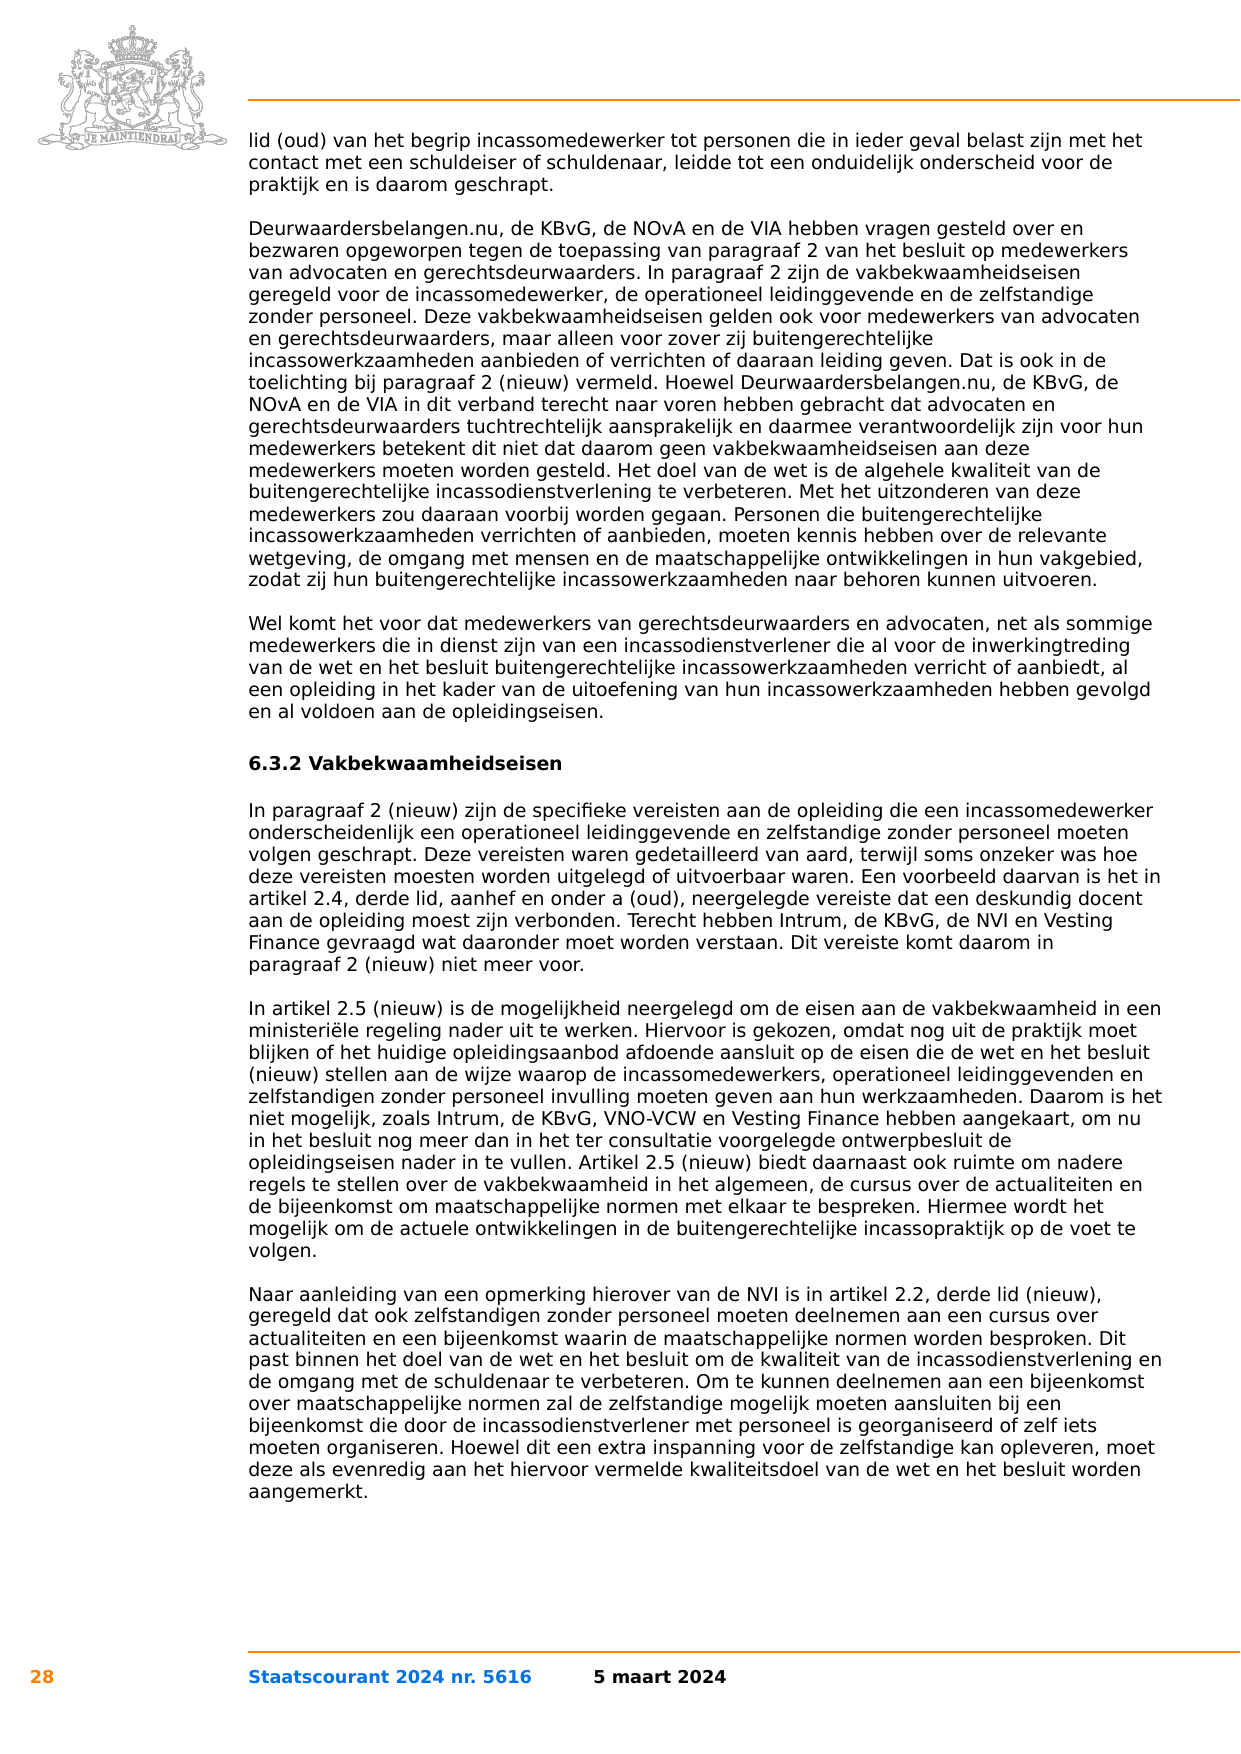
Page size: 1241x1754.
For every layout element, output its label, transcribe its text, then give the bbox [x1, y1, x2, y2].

text In paragraaf 2 (nieuw) zijn de specifieke vereisten aan de opleiding die een incassomedewerker onderscheidenlijk een operationeel leidinggevende en zelfstandige zonder personeel moeten volgen geschrapt. Deze vereisten waren gedetailleerd van aard, terwijl soms onzeker was hoe deze vereisten moesten worden uitgelegd of uitvoerbaar waren. Een voorbeeld daarvan is het in artikel 2.4, derde lid, aanhef en onder a (oud), neergelegde vereiste dat een deskundig docent aan de opleiding moest zijn verbonden. Terecht hebben Intrum, de KBvG, de NVI en Vesting Finance gevraagd wat daaronder moet worden verstaan. Dit vereiste komt daarom in paragraaf 2 (nieuw) niet meer voor. [248, 800, 1163, 976]
text lid (oud) van het begrip incassomedewerker tot personen die in ieder geval belast zijn met het contact met een schuldeiser of schuldenaar, leidde tot een onduidelijk onderscheid voor de praktijk en is daarom geschrapt. [248, 130, 1163, 196]
picture [38, 25, 227, 150]
text Deurwaardersbelangen.nu, de KBvG, de NOvA en de VIA hebben vragen gesteld over en bezwaren opgeworpen tegen de toepassing van paragraaf 2 van het besluit op medewerkers van advocaten en gerechtsdeurwaarders. In paragraaf 2 zijn de vakbekwaamheidseisen geregeld voor de incassomedewerker, de operationeel leidinggevende en de zelfstandige zonder personeel. Deze vakbekwaamheidseisen gelden ook voor medewerkers van advocaten en gerechtsdeurwaarders, maar alleen voor zover zij buitengerechtelijke incassowerkzaamheden aanbieden of verrichten of daaraan leiding geven. Dat is ook in de toelichting bij paragraaf 2 (nieuw) vermeld. Hoewel Deurwaardersbelangen.nu, de KBvG, de NOvA en de VIA in dit verband terecht naar voren hebben gebracht dat advocaten en gerechtsdeurwaarders tuchtrechtelijk aansprakelijk en daarmee verantwoordelijk zijn voor hun medewerkers betekent dit niet dat daarom geen vakbekwaamheidseisen aan deze medewerkers moeten worden gesteld. Het doel van de wet is de algehele kwaliteit van de buitengerechtelijke incassodienstverlening te verbeteren. Met het uitzonderen van deze medewerkers zou daaraan voorbij worden gegaan. Personen die buitengerechtelijke incassowerkzaamheden verrichten of aanbieden, moeten kennis hebben over de relevante wetgeving, de omgang met mensen en de maatschappelijke ontwikkelingen in hun vakgebied, zodat zij hun buitengerechtelijke incassowerkzaamheden naar behoren kunnen uitvoeren. [248, 218, 1163, 591]
subtitle 6.3.2 Vakbekwaamheidseisen [248, 753, 1163, 775]
text In artikel 2.5 (nieuw) is de mogelijkheid neergelegd om de eisen aan de vakbekwaamheid in een ministeriële regeling nader uit te werken. Hiervoor is gekozen, omdat nog uit de praktijk moet blijken of het huidige opleidingsaanbod afdoende aansluit op de eisen die de wet en het besluit (nieuw) stellen aan de wijze waarop de incassomedewerkers, operationeel leidinggevenden en zelfstandigen zonder personeel invulling moeten geven aan hun werkzaamheden. Daarom is het niet mogelijk, zoals Intrum, de KBvG, VNO-VCW en Vesting Finance hebben aangekaart, om nu in het besluit nog meer dan in het ter consultatie voorgelegde ontwerpbesluit de opleidingseisen nader in te vullen. Artikel 2.5 (nieuw) biedt daarnaast ook ruimte om nadere regels te stellen over de vakbekwaamheid in het algemeen, de cursus over de actualiteiten en de bijeenkomst om maatschappelijke normen met elkaar te bespreken. Hiermee wordt het mogelijk om de actuele ontwikkelingen in de buitengerechtelijke incassopraktijk op de voet te volgen. [248, 998, 1163, 1262]
text Naar aanleiding van een opmerking hierover van de NVI is in artikel 2.2, derde lid (nieuw), geregeld dat ook zelfstandigen zonder personeel moeten deelnemen aan een cursus over actualiteiten en een bijeenkomst waarin de maatschappelijke normen worden besproken. Dit past binnen het doel van de wet en het besluit om de kwaliteit van de incassodienstverlening en de omgang met de schuldenaar te verbeteren. Om te kunnen deelnemen aan een bijeenkomst over maatschappelijke normen zal de zelfstandige mogelijk moeten aansluiten bij een bijeenkomst die door de incassodienstverlener met personeel is georganiseerd of zelf iets moeten organiseren. Hoewel dit een extra inspanning voor de zelfstandige kan opleveren, moet deze als evenredig aan het hiervoor vermelde kwaliteitsdoel van de wet en het besluit worden aangemerkt. [248, 1283, 1163, 1503]
text Wel komt het voor dat medewerkers van gerechtsdeurwaarders en advocaten, net als sommige medewerkers die in dienst zijn van een incassodienstverlener die al voor de inwerkingtreding van de wet en het besluit buitengerechtelijke incassowerkzaamheden verricht of aanbiedt, al een opleiding in het kader van de uitoefening van hun incassowerkzaamheden hebben gevolgd en al voldoen aan de opleidingseisen. [248, 613, 1163, 723]
